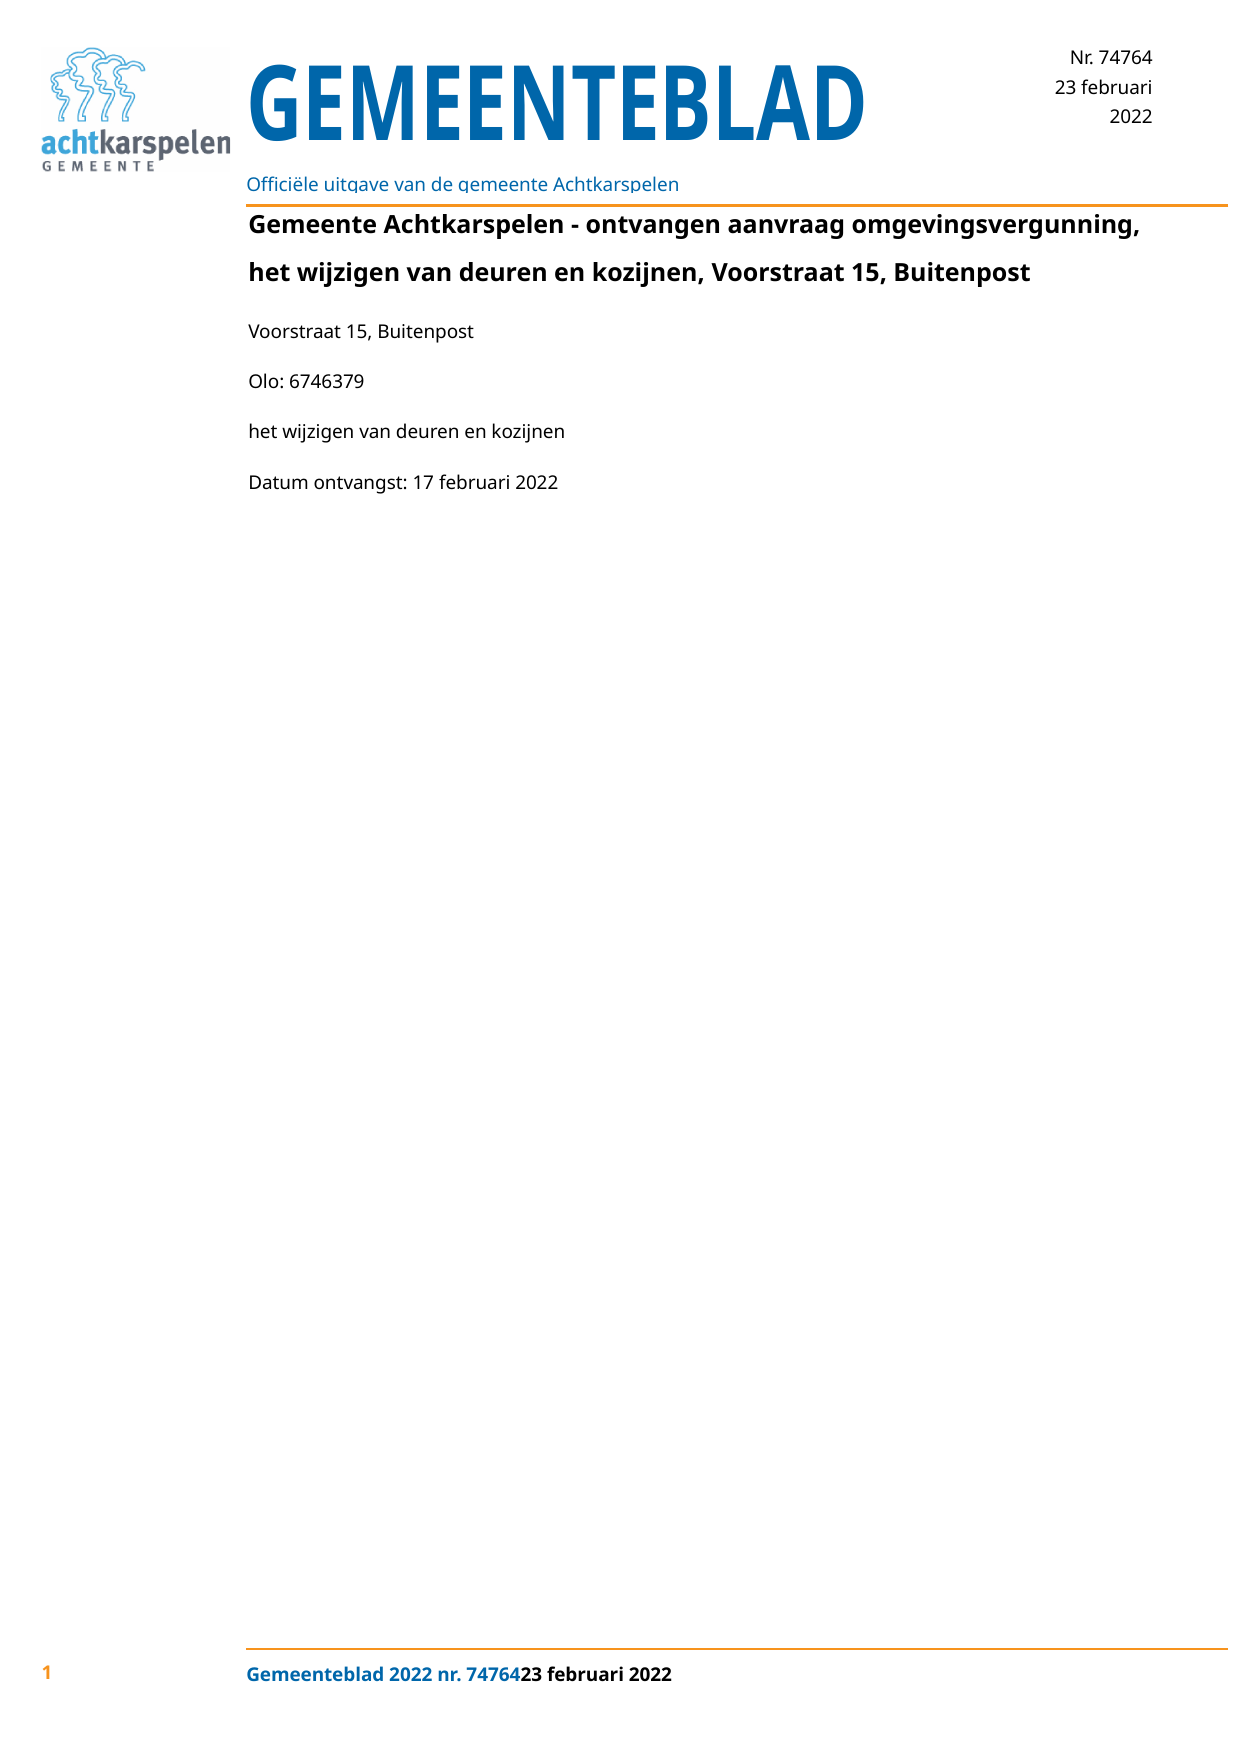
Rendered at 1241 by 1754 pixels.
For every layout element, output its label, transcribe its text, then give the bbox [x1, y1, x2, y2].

text het wijzigen van deuren en kozijnen [248, 419, 1152, 444]
text Gemeente Achtkarspelen - ontvangen aanvraag omgevingsvergunning, het wijzigen van deuren en kozijnen, Voorstraat 15, Buitenpost [248, 207, 1152, 288]
text Datum ontvangst: 17 februari 2022 [248, 469, 1152, 495]
text Olo: 6746379 [248, 368, 1152, 394]
picture [41, 47, 231, 172]
text Voorstraat 15, Buitenpost [248, 318, 1152, 344]
